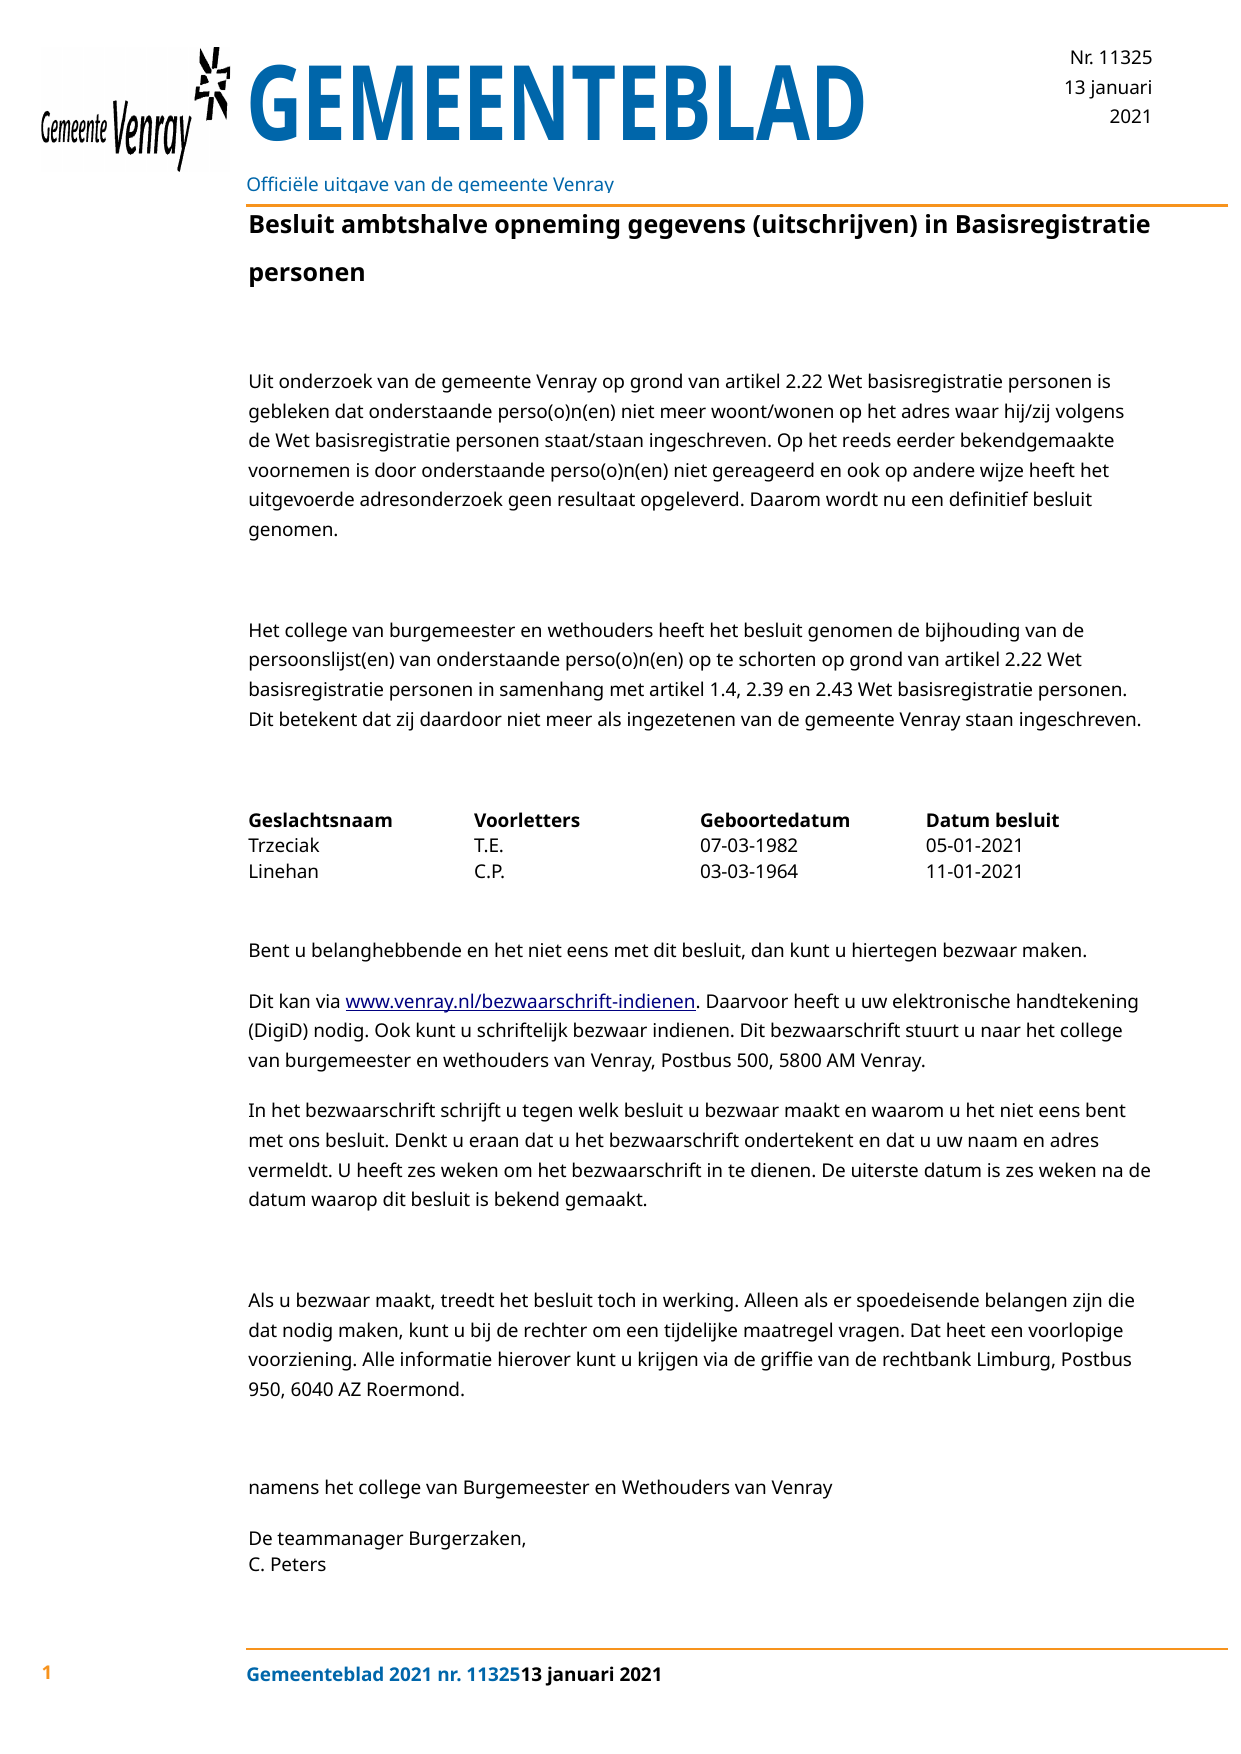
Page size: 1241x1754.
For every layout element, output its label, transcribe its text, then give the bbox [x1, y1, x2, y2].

table_cell Trzeciak [248, 833, 474, 858]
table_cell Linehan [248, 858, 474, 884]
text Dit kan via www.venray.nl/bezwaarschrift-indienen. Daarvoor heeft u uw elektronische handtekening (DigiD) nodig. Ook kunt u schriftelijk bezwaar indienen. Dit bezwaarschrift stuurt u naar het college van burgemeester en wethouders van Venray, Postbus 500, 5800 AM Venray. [248, 988, 1152, 1073]
table_cell 05-01-2021 [926, 833, 1152, 858]
table_cell 11-01-2021 [926, 858, 1152, 884]
text In het bezwaarschrift schrijft u tegen welk besluit u bezwaar maakt en waarom u het niet eens bent met ons besluit. Denkt u eraan dat u het bezwaarschrift ondertekent en dat u uw naam en adres vermeldt. U heeft zes weken om het bezwaarschrift in te dienen. De uiterste datum is zes weken na de datum waarop dit besluit is bekend gemaakt. [248, 1098, 1152, 1212]
text Uit onderzoek van de gemeente Venray op grond van artikel 2.22 Wet basisregistratie personen is gebleken dat onderstaande perso(o)n(en) niet meer woont/wonen op het adres waar hij/zij volgens de Wet basisregistratie personen staat/staan ingeschreven. Op het reeds eerder bekendgemaakte voornemen is door onderstaande perso(o)n(en) niet gereageerd en ook op andere wijze heeft het uitgevoerde adresonderzoek geen resultaat opgeleverd. Daarom wordt nu een definitief besluit genomen. [248, 368, 1152, 542]
table_cell 07-03-1982 [700, 833, 926, 858]
table_header Geboortedatum [700, 807, 926, 832]
table_header Datum besluit [926, 807, 1152, 832]
table_header Voorletters [474, 807, 700, 832]
table_cell C.P. [474, 858, 700, 884]
text Bent u belanghebbende en het niet eens met dit besluit, dan kunt u hiertegen bezwaar maken. [248, 938, 1152, 963]
picture [41, 47, 231, 172]
text C. Peters [248, 1551, 1152, 1577]
text Het college van burgemeester en wethouders heeft het besluit genomen de bijhouding van de persoonslijst(en) van onderstaande perso(o)n(en) op te schorten op grond van artikel 2.22 Wet basisregistratie personen in samenhang met artikel 1.4, 2.39 en 2.43 Wet basisregistratie personen. Dit betekent dat zij daardoor niet meer als ingezetenen van de gemeente Venray staan ingeschreven. [248, 617, 1152, 732]
table_header Geslachtsnaam [248, 807, 474, 832]
text Besluit ambtshalve opneming gegevens (uitschrijven) in Basisregistratie personen [248, 207, 1152, 288]
text namens het college van Burgemeester en Wethouders van Venray [248, 1474, 1152, 1500]
table_cell 03-03-1964 [700, 858, 926, 884]
text De teammanager Burgerzaken, [248, 1526, 1152, 1551]
table_cell T.E. [474, 833, 700, 858]
text Als u bezwaar maakt, treedt het besluit toch in werking. Alleen als er spoedeisende belangen zijn die dat nodig maken, kunt u bij de rechter om een tijdelijke maatregel vragen. Dat heet een voorlopige voorziening. Alle informatie hierover kunt u krijgen via de griffie van de rechtbank Limburg, Postbus 950, 6040 AZ Roermond. [248, 1287, 1152, 1402]
